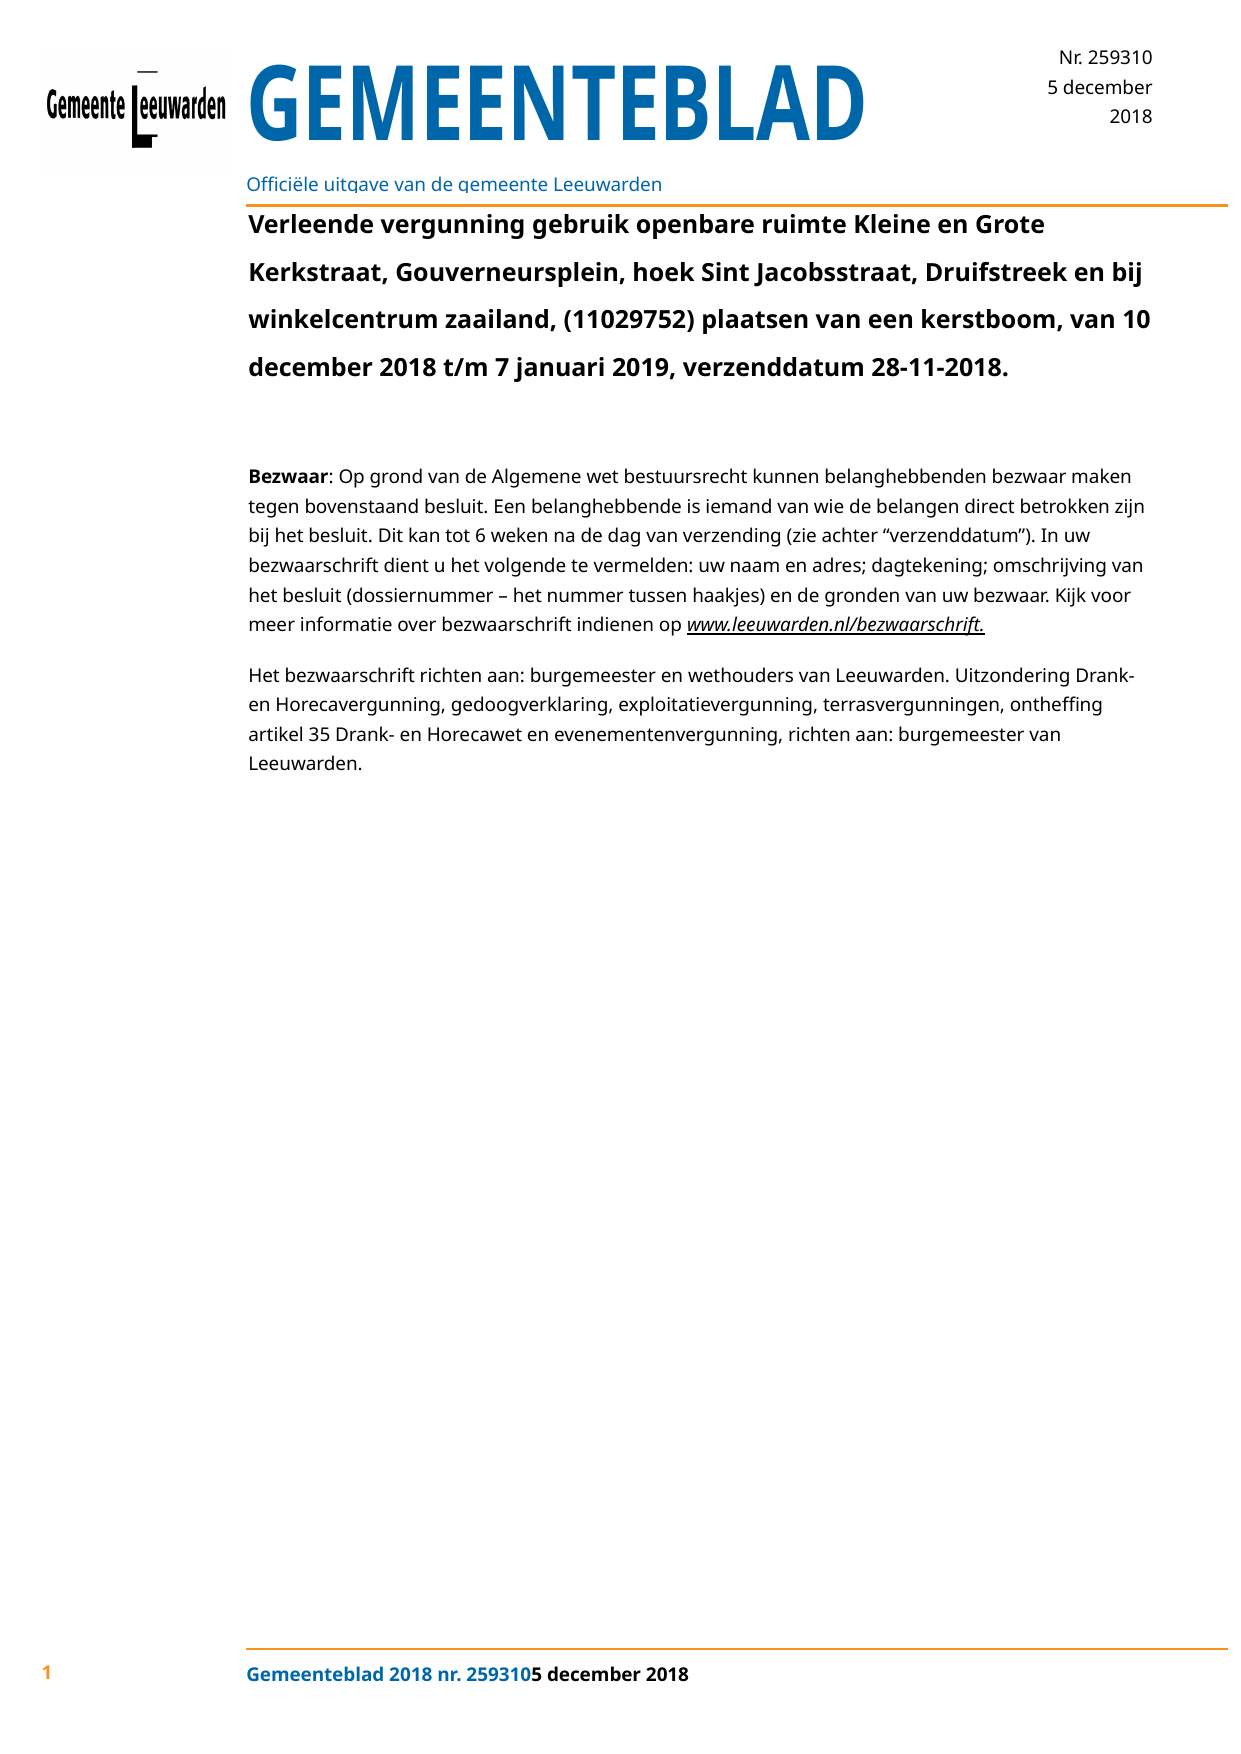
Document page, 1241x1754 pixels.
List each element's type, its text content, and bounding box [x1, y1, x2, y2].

text Bezwaar: Op grond van de Algemene wet bestuursrecht kunnen belanghebbenden bezwaar maken tegen bovenstaand besluit. Een belanghebbende is iemand van wie de belangen direct betrokken zijn bij het besluit. Dit kan tot 6 weken na de dag van verzending (zie achter “verzenddatum”). In uw bezwaarschrift dient u het volgende te vermelden: uw naam en adres; dagtekening; omschrijving van het besluit (dossiernummer – het nummer tussen haakjes) en de gronden van uw bezwaar. Kijk voor meer informatie over bezwaarschrift indienen op www.leeuwarden.nl/bezwaarschrift. [248, 463, 1152, 637]
text Het bezwaarschrift richten aan: burgemeester en wethouders van Leeuwarden. Uitzondering Drank- en Horecavergunning, gedoogverklaring, exploitatievergunning, terrasvergunningen, ontheffing artikel 35 Drank- en Horecawet en evenementenvergunning, richten aan: burgemeester van Leeuwarden. [248, 662, 1152, 776]
picture [41, 47, 231, 172]
text Verleende vergunning gebruik openbare ruimte Kleine en Grote Kerkstraat, Gouverneursplein, hoek Sint Jacobsstraat, Druifstreek en bij winkelcentrum zaailand, (11029752) plaatsen van een kerstboom, van 10 december 2018 t/m 7 januari 2019, verzenddatum 28-11-2018. [248, 207, 1152, 384]
